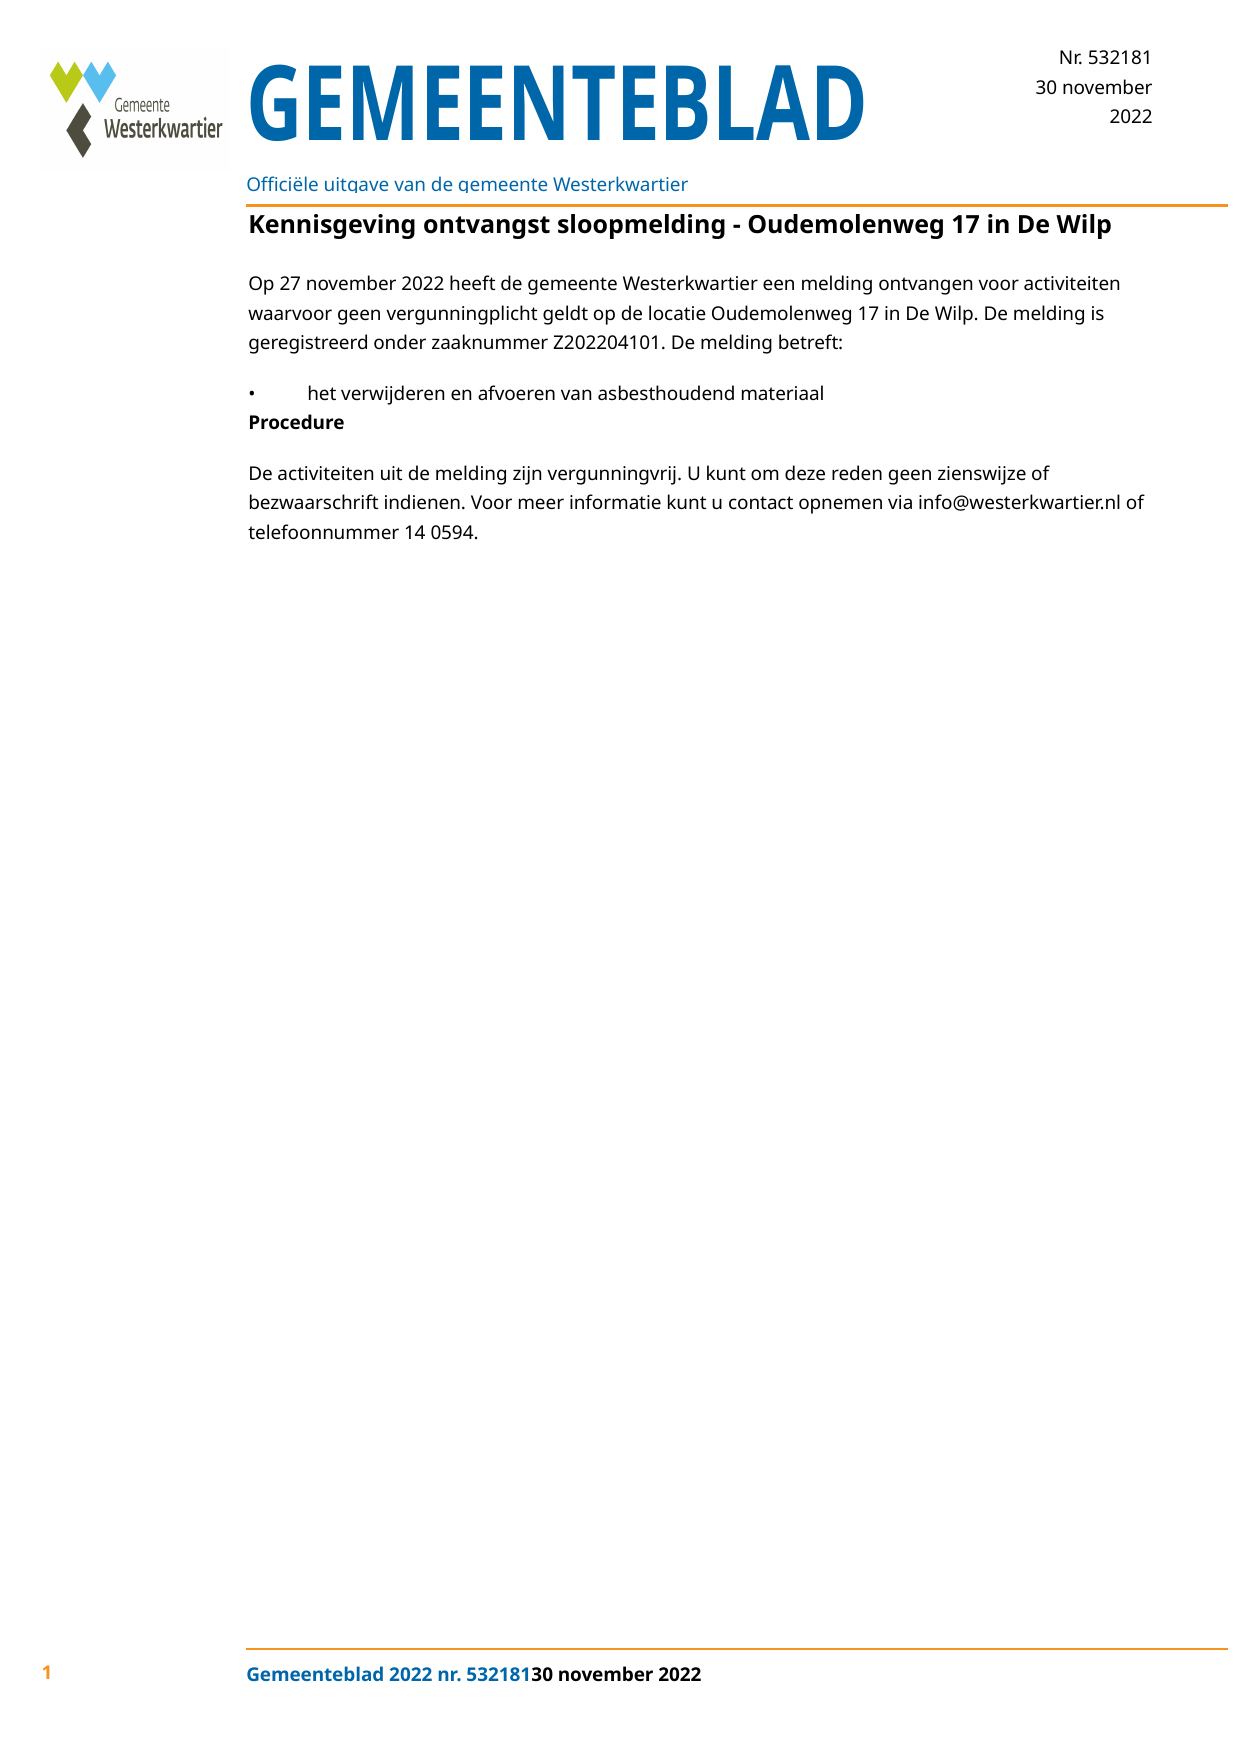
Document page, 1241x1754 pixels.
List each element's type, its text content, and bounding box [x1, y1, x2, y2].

text Procedure [248, 409, 1152, 435]
text Op 27 november 2022 heeft de gemeente Westerkwartier een melding ontvangen voor activiteiten waarvoor geen vergunningplicht geldt op de locatie Oudemolenweg 17 in De Wilp. De melding is geregistreerd onder zaaknummer Z202204101. De melding betreft: [248, 270, 1152, 355]
list het verwijderen en afvoeren van asbesthoudend materiaal [248, 380, 1152, 406]
text De activiteiten uit de melding zijn vergunningvrij. U kunt om deze reden geen zienswijze of bezwaarschrift indienen. Voor meer informatie kunt u contact opnemen via info@westerkwartier.nl of telefoonnummer 14 0594. [248, 460, 1152, 545]
text Kennisgeving ontvangst sloopmelding - Oudemolenweg 17 in De Wilp [248, 207, 1152, 241]
picture [41, 47, 231, 172]
